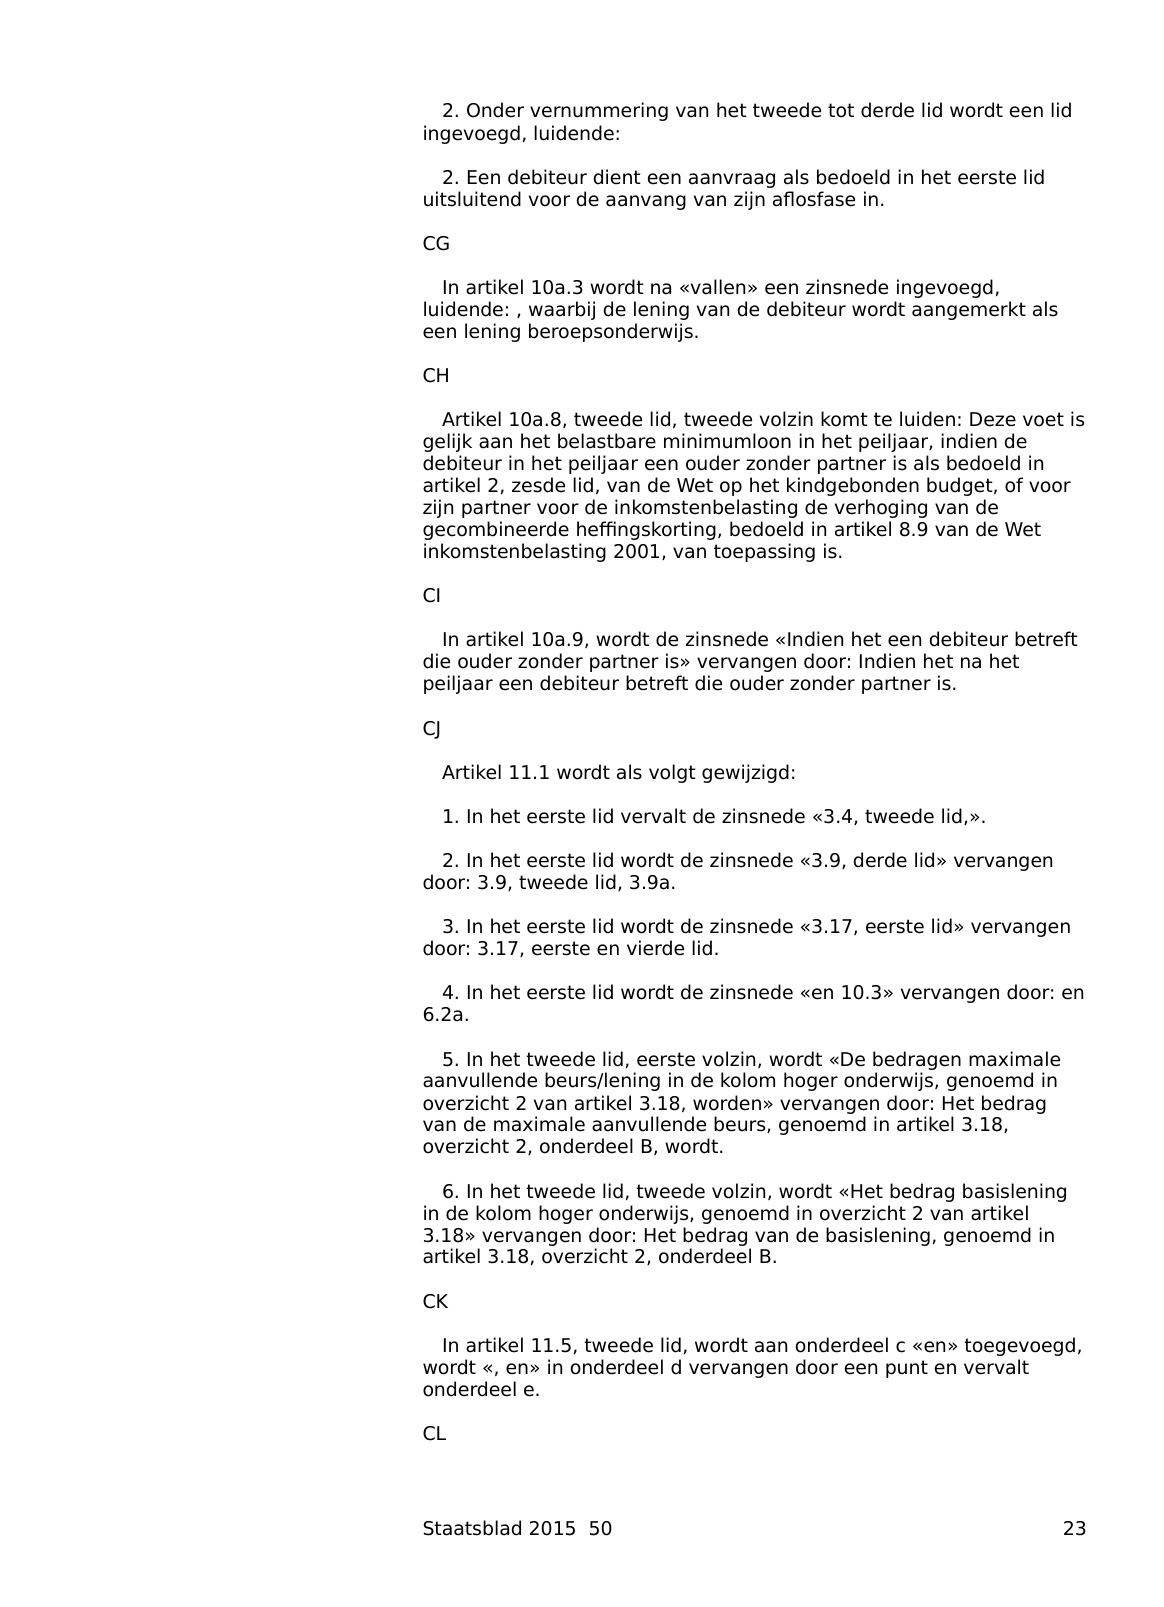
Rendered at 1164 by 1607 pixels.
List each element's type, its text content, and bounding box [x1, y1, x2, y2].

text 2. In het eerste lid wordt de zinsnede «3.9, derde lid» vervangen door: 3.9, tweede lid, 3.9a. [422, 850, 1087, 894]
text In artikel 10a.3 wordt na «vallen» een zinsnede ingevoegd, luidende: , waarbij de lening van de debiteur wordt aangemerkt als een lening beroepsonderwijs. [422, 277, 1087, 343]
text CG [422, 233, 1087, 255]
text 2. Onder vernummering van het tweede tot derde lid wordt een lid ingevoegd, luidende: [422, 100, 1087, 144]
text Artikel 10a.8, tweede lid, tweede volzin komt te luiden: Deze voet is gelijk aan het belastbare minimumloon in het peiljaar, indien de debiteur in het peiljaar een ouder zonder partner is als bedoeld in artikel 2, zesde lid, van de Wet op het kindgebonden budget, of voor zijn partner voor de inkomstenbelasting de verhoging van de gecombineerde heffingskorting, bedoeld in artikel 8.9 van de Wet inkomstenbelasting 2001, van toepassing is. [422, 409, 1087, 563]
text 6. In het tweede lid, tweede volzin, wordt «Het bedrag basislening in de kolom hoger onderwijs, genoemd in overzicht 2 van artikel 3.18» vervangen door: Het bedrag van de basislening, genoemd in artikel 3.18, overzicht 2, onderdeel B. [422, 1181, 1087, 1268]
text CJ [422, 717, 1087, 739]
text CK [422, 1291, 1087, 1313]
text CL [422, 1423, 1087, 1445]
text 1. In het eerste lid vervalt de zinsnede «3.4, tweede lid,». [422, 806, 1087, 828]
text CI [422, 585, 1087, 607]
text 5. In het tweede lid, eerste volzin, wordt «De bedragen maximale aanvullende beurs/lening in de kolom hoger onderwijs, genoemd in overzicht 2 van artikel 3.18, worden» vervangen door: Het bedrag van de maximale aanvullende beurs, genoemd in artikel 3.18, overzicht 2, onderdeel B, wordt. [422, 1048, 1087, 1158]
text 2. Een debiteur dient een aanvraag als bedoeld in het eerste lid uitsluitend voor de aanvang van zijn aflosfase in. [422, 167, 1087, 211]
text Artikel 11.1 wordt als volgt gewijzigd: [422, 762, 1087, 784]
text 4. In het eerste lid wordt de zinsnede «en 10.3» vervangen door: en 6.2a. [422, 982, 1087, 1026]
text In artikel 11.5, tweede lid, wordt aan onderdeel c «en» toegevoegd, wordt «, en» in onderdeel d vervangen door een punt en vervalt onderdeel e. [422, 1335, 1087, 1401]
text 3. In het eerste lid wordt de zinsnede «3.17, eerste lid» vervangen door: 3.17, eerste en vierde lid. [422, 916, 1087, 960]
text CH [422, 365, 1087, 387]
text In artikel 10a.9, wordt de zinsnede «Indien het een debiteur betreft die ouder zonder partner is» vervangen door: Indien het na het peiljaar een debiteur betreft die ouder zonder partner is. [422, 629, 1087, 695]
